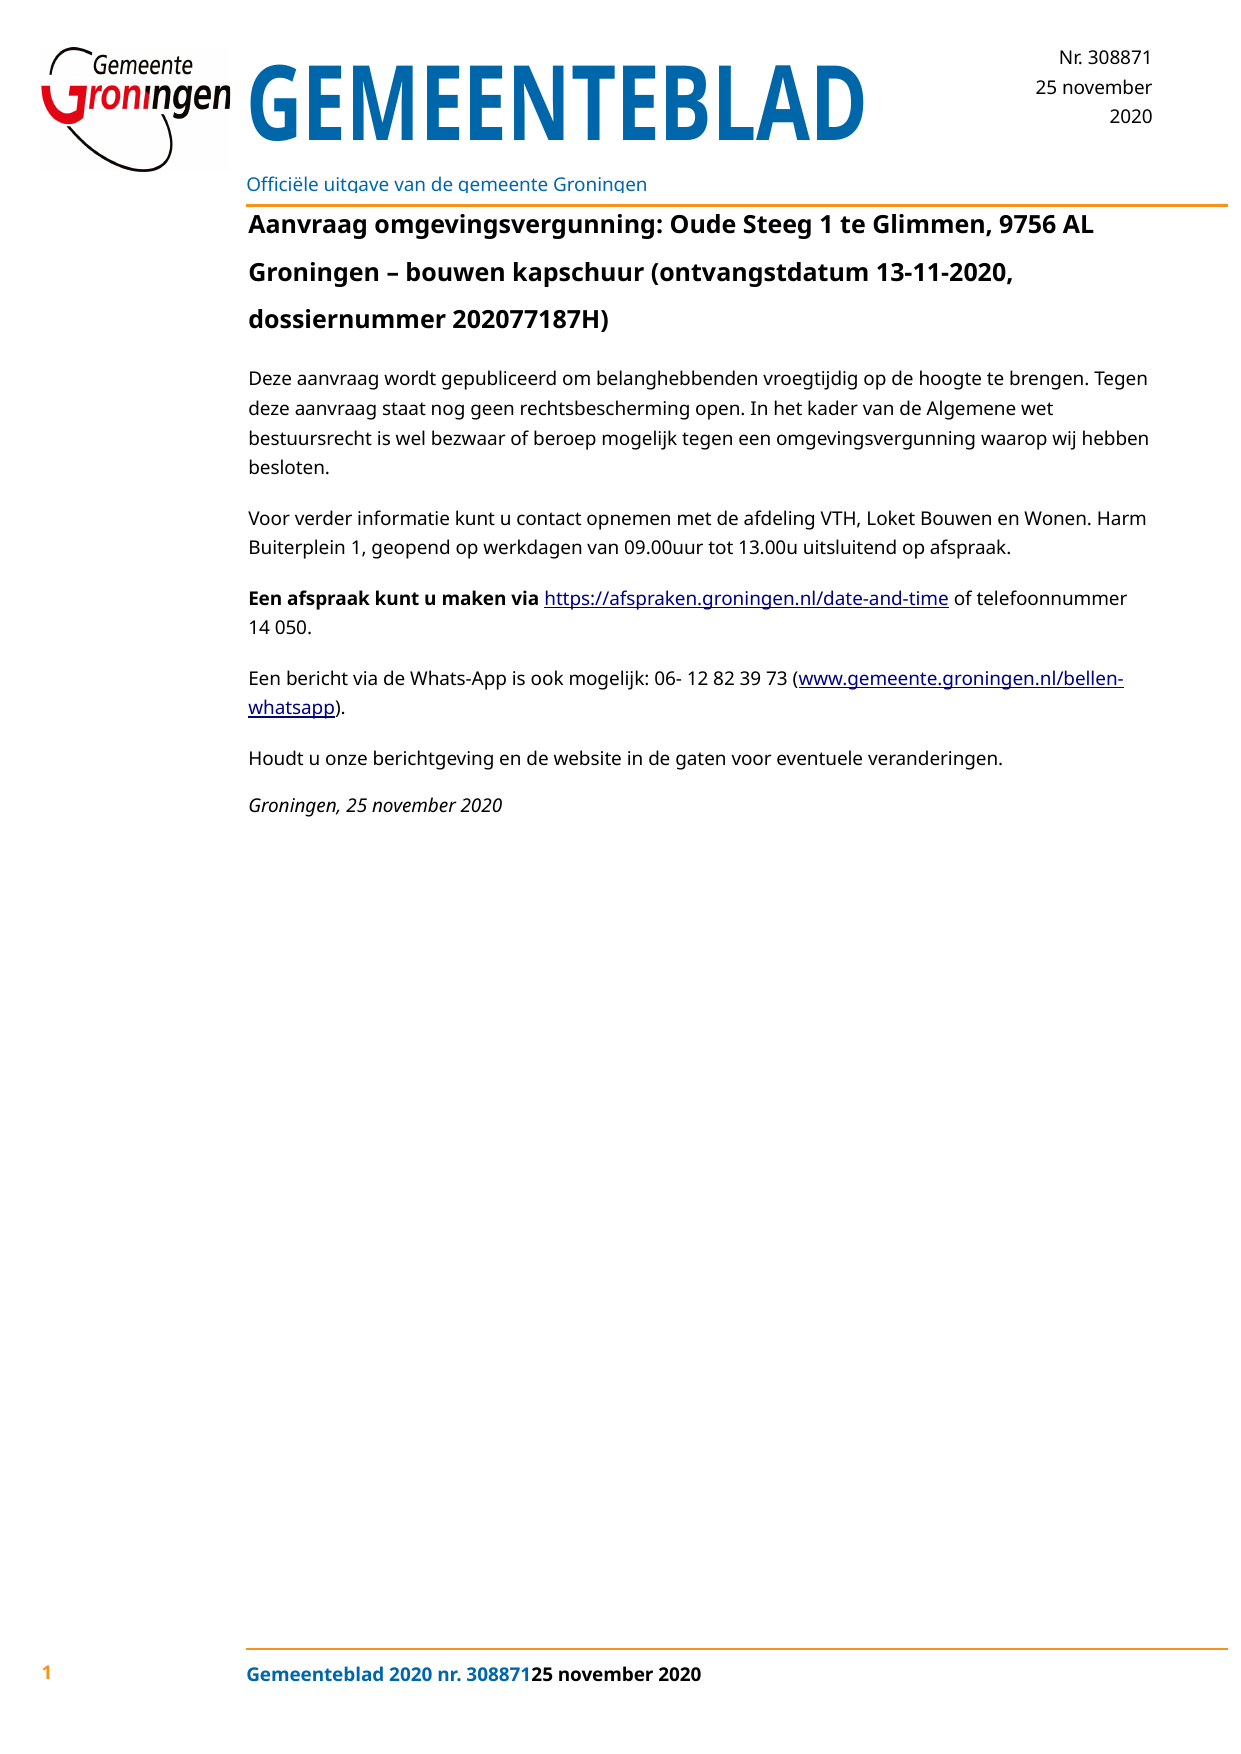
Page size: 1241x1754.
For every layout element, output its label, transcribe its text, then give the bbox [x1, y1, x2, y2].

picture [41, 47, 231, 172]
text Aanvraag omgevingsvergunning: Oude Steeg 1 te Glimmen, 9756 AL Groningen – bouwen kapschuur (ontvangstdatum 13-11-2020, dossiernummer 202077187H) [248, 207, 1152, 336]
text Voor verder informatie kunt u contact opnemen met de afdeling VTH, Loket Bouwen en Wonen. Harm Buiterplein 1, geopend op werkdagen van 09.00uur tot 13.00u uitsluitend op afspraak. [248, 505, 1152, 560]
text Een afspraak kunt u maken via https://afspraken.groningen.nl/date-and-time of telefoonnummer 14 050. [248, 585, 1152, 640]
text Groningen, 25 november 2020 [248, 792, 1152, 818]
text Houdt u onze berichtgeving en de website in de gaten voor eventuele veranderingen. [248, 745, 1152, 770]
text Deze aanvraag wordt gepubliceerd om belanghebbenden vroegtijdig op de hoogte te brengen. Tegen deze aanvraag staat nog geen rechtsbescherming open. In het kader van de Algemene wet bestuursrecht is wel bezwaar of beroep mogelijk tegen een omgevingsvergunning waarop wij hebben besloten. [248, 366, 1152, 480]
text Een bericht via de Whats-App is ook mogelijk: 06- 12 82 39 73 (www.gemeente.groningen.nl/bellen-whatsapp). [248, 665, 1152, 720]
